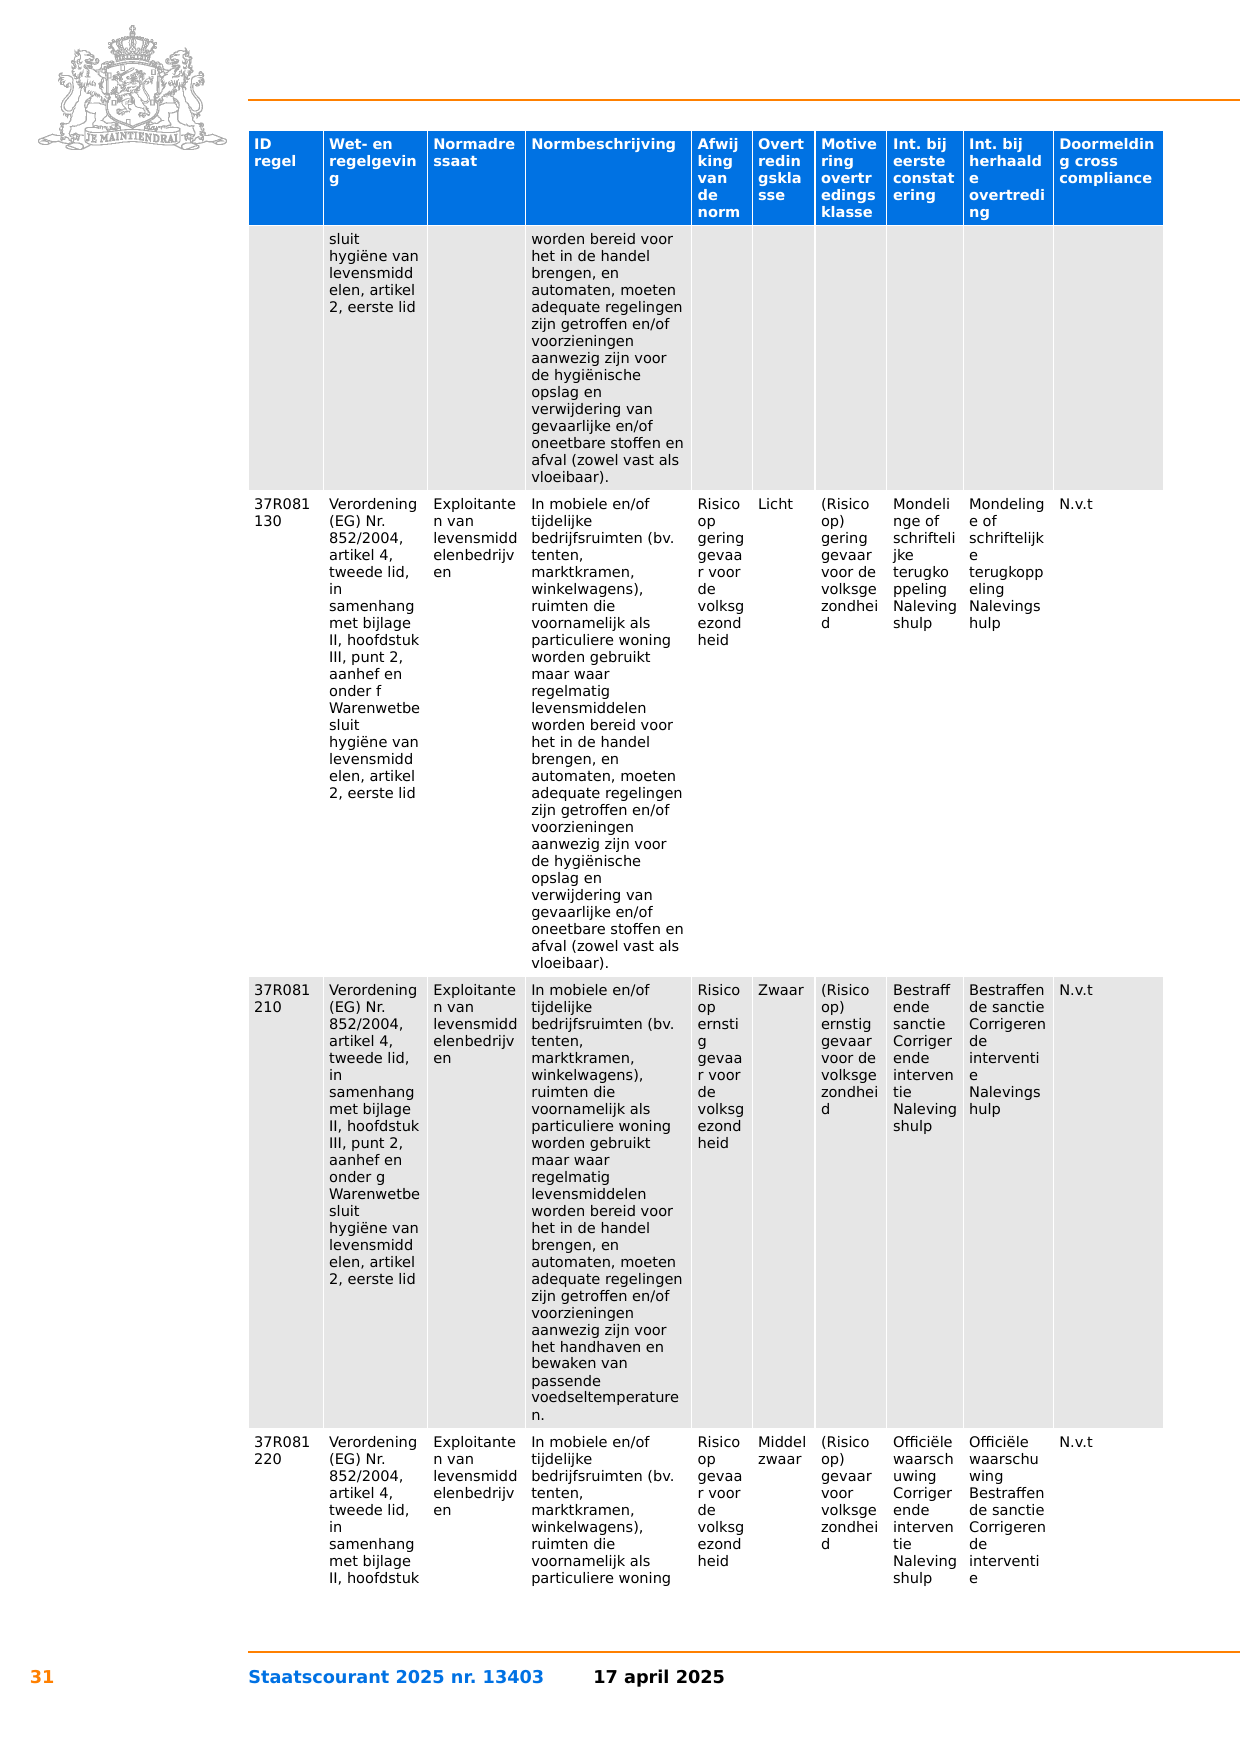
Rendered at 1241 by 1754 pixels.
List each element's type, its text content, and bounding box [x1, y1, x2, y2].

table_cell 37R081130 [249, 491, 323, 976]
table_cell [887, 226, 963, 490]
table_cell In mobiele en/of tijdelijke bedrijfsruimten (bv. tenten, marktkramen, winkelwagens), ruimten die voornamelijk als particuliere woning worden gebruikt maar waar regelmatig levensmiddelen worden bereid voor het in de handel brengen, en automaten, moeten adequate regelingen zijn getroffen en/of voorzieningen aanwezig zijn voor het handhaven en bewaken van passende voedseltemperaturen. [526, 977, 691, 1428]
table_cell worden bereid voor het in de handel brengen, en automaten, moeten adequate regelingen zijn getroffen en/of voorzieningen aanwezig zijn voor de hygiënische opslag en verwijdering van gevaarlijke en/of oneetbare stoffen en afval (zowel vast als vloeibaar). [526, 226, 691, 490]
table_cell Middelzwaar [753, 1429, 814, 1591]
table_cell Bestraffende sanctie Corrigerende interventie Nalevingshulp [887, 977, 963, 1428]
table_cell Exploitanten van levensmiddelenbedrijven [428, 491, 525, 976]
table_cell Exploitanten van levensmiddelenbedrijven [428, 977, 525, 1428]
table_cell Mondelinge of schriftelijke terugkoppeling Nalevingshulp [887, 491, 963, 976]
table_cell Risico op ernstig gevaar voor de volksgezondheid [692, 977, 752, 1428]
table_header ID regel [249, 131, 323, 225]
table_cell Bestraffende sanctie Corrigerende interventie Nalevingshulp [964, 977, 1053, 1428]
table_cell In mobiele en/of tijdelijke bedrijfsruimten (bv. tenten, marktkramen, winkelwagens), ruimten die voornamelijk als particuliere woning [526, 1429, 691, 1591]
table_cell Licht [753, 491, 814, 976]
table_cell Verordening (EG) Nr. 852/2004, artikel 4, tweede lid, in samenhang met bijlage II, hoofdstuk III, punt 2, aanhef en onder g Warenwetbesluit hygiëne van levensmiddelen, artikel 2, eerste lid [324, 977, 427, 1428]
table_cell [428, 226, 525, 490]
table_cell 37R081220 [249, 1429, 323, 1591]
table_cell [692, 226, 752, 490]
table_cell (Risico op) gering gevaar voor de volksgezondheid [816, 491, 886, 976]
table_cell (Risico op) ernstig gevaar voor de volksgezondheid [816, 977, 886, 1428]
table_header Wet- en regelgeving [324, 131, 427, 225]
picture [38, 25, 227, 150]
table_cell Verordening (EG) Nr. 852/2004, artikel 4, tweede lid, in samenhang met bijlage II, hoofdstuk III, punt 2, aanhef en onder f Warenwetbesluit hygiëne van levensmiddelen, artikel 2, eerste lid [324, 491, 427, 976]
table_cell sluit hygiëne van levensmiddelen, artikel 2, eerste lid [324, 226, 427, 490]
table_cell Officiële waarschuwing Bestraffende sanctie Corrigerende interventie [964, 1429, 1053, 1591]
table_cell Exploitanten van levensmiddelenbedrijven [428, 1429, 525, 1591]
table_cell Risico op gering gevaar voor de volksgezondheid [692, 491, 752, 976]
table_cell [1054, 226, 1163, 490]
table_header Normadressaat [428, 131, 525, 225]
table_cell Risico op gevaar voor de volksgezondheid [692, 1429, 752, 1591]
table_header Normbeschrijving [526, 131, 691, 225]
table_cell (Risico op) gevaar voor volksgezondheid [816, 1429, 886, 1591]
table_cell [816, 226, 886, 490]
table_cell [964, 226, 1053, 490]
table_cell [249, 226, 323, 490]
table_cell N.v.t [1054, 977, 1163, 1428]
table_header Afwijking van de norm [692, 131, 752, 225]
table_cell In mobiele en/of tijdelijke bedrijfsruimten (bv. tenten, marktkramen, winkelwagens), ruimten die voornamelijk als particuliere woning worden gebruikt maar waar regelmatig levensmiddelen worden bereid voor het in de handel brengen, en automaten, moeten adequate regelingen zijn getroffen en/of voorzieningen aanwezig zijn voor de hygiënische opslag en verwijdering van gevaarlijke en/of oneetbare stoffen en afval (zowel vast als vloeibaar). [526, 491, 691, 976]
table_cell Zwaar [753, 977, 814, 1428]
table_header Overtredingsklasse [753, 131, 814, 225]
table_cell Mondelinge of schriftelijke terugkoppeling Nalevingshulp [964, 491, 1053, 976]
table_header Int. bij eerste constatering [887, 131, 963, 225]
table_header Int. bij herhaalde overtreding [964, 131, 1053, 225]
table_cell Officiële waarschuwing Corrigerende interventie Nalevingshulp [887, 1429, 963, 1591]
table_cell N.v.t [1054, 1429, 1163, 1591]
table_cell 37R081210 [249, 977, 323, 1428]
table_header Motivering overtredingsklasse [816, 131, 886, 225]
table_header Doormelding cross compliance [1054, 131, 1163, 225]
table_cell Verordening (EG) Nr. 852/2004, artikel 4, tweede lid, in samenhang met bijlage II, hoofdstuk [324, 1429, 427, 1591]
table_cell [753, 226, 814, 490]
table_cell N.v.t [1054, 491, 1163, 976]
